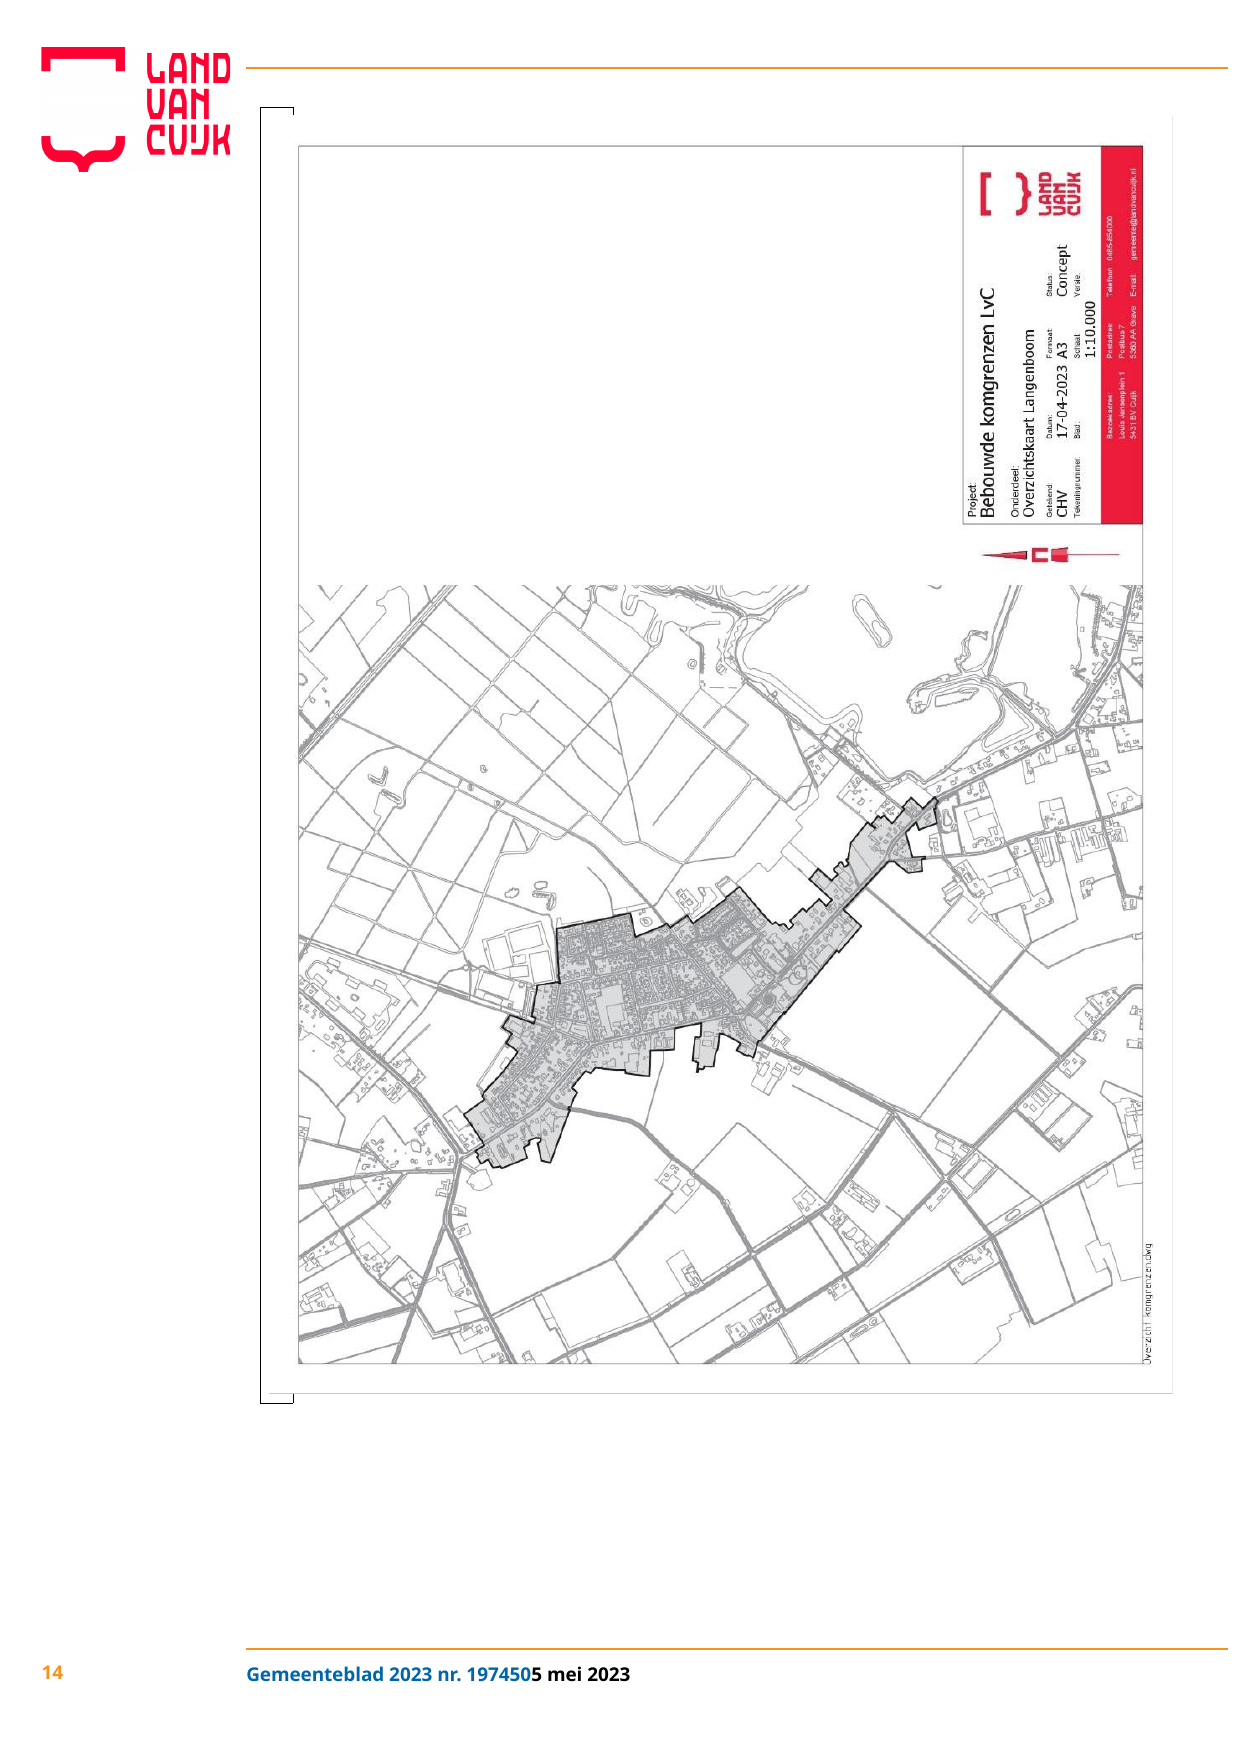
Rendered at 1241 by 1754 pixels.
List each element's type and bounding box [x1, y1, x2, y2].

picture [268, 115, 1173, 1394]
picture [41, 47, 231, 172]
